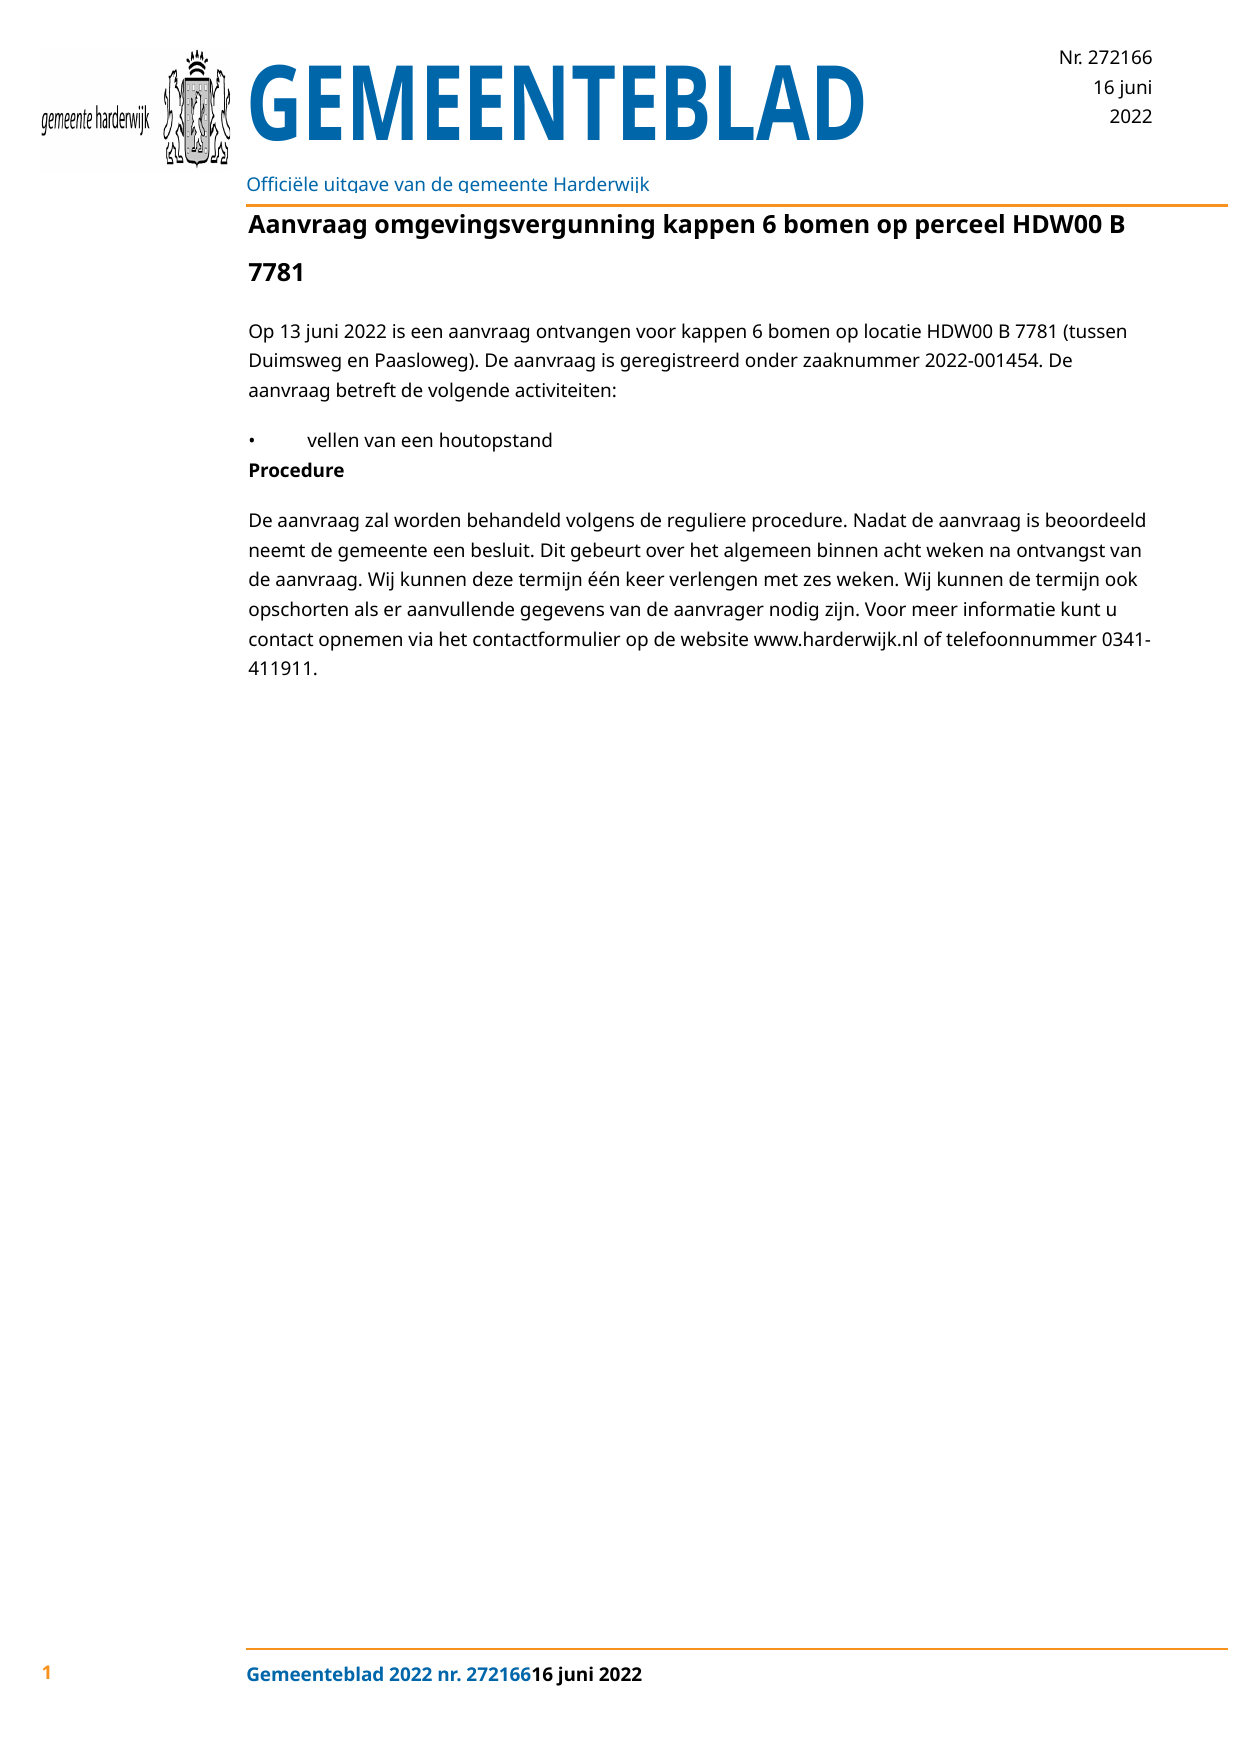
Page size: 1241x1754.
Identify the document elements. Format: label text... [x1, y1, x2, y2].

text Op 13 juni 2022 is een aanvraag ontvangen voor kappen 6 bomen op locatie HDW00 B 7781 (tussen Duimsweg en Paasloweg). De aanvraag is geregistreerd onder zaaknummer 2022-001454. De aanvraag betreft de volgende activiteiten: [248, 318, 1152, 403]
picture [41, 47, 231, 172]
text Aanvraag omgevingsvergunning kappen 6 bomen op perceel HDW00 B 7781 [248, 207, 1152, 288]
text Procedure [248, 457, 1152, 483]
text De aanvraag zal worden behandeld volgens de reguliere procedure. Nadat de aanvraag is beoordeeld neemt de gemeente een besluit. Dit gebeurt over het algemeen binnen acht weken na ontvangst van de aanvraag. Wij kunnen deze termijn één keer verlengen met zes weken. Wij kunnen de termijn ook opschorten als er aanvullende gegevens van de aanvrager nodig zijn. Voor meer informatie kunt u contact opnemen via het contactformulier op de website www.harderwijk.nl of telefoonnummer 0341-411911. [248, 507, 1152, 681]
list vellen van een houtopstand [248, 427, 1152, 453]
